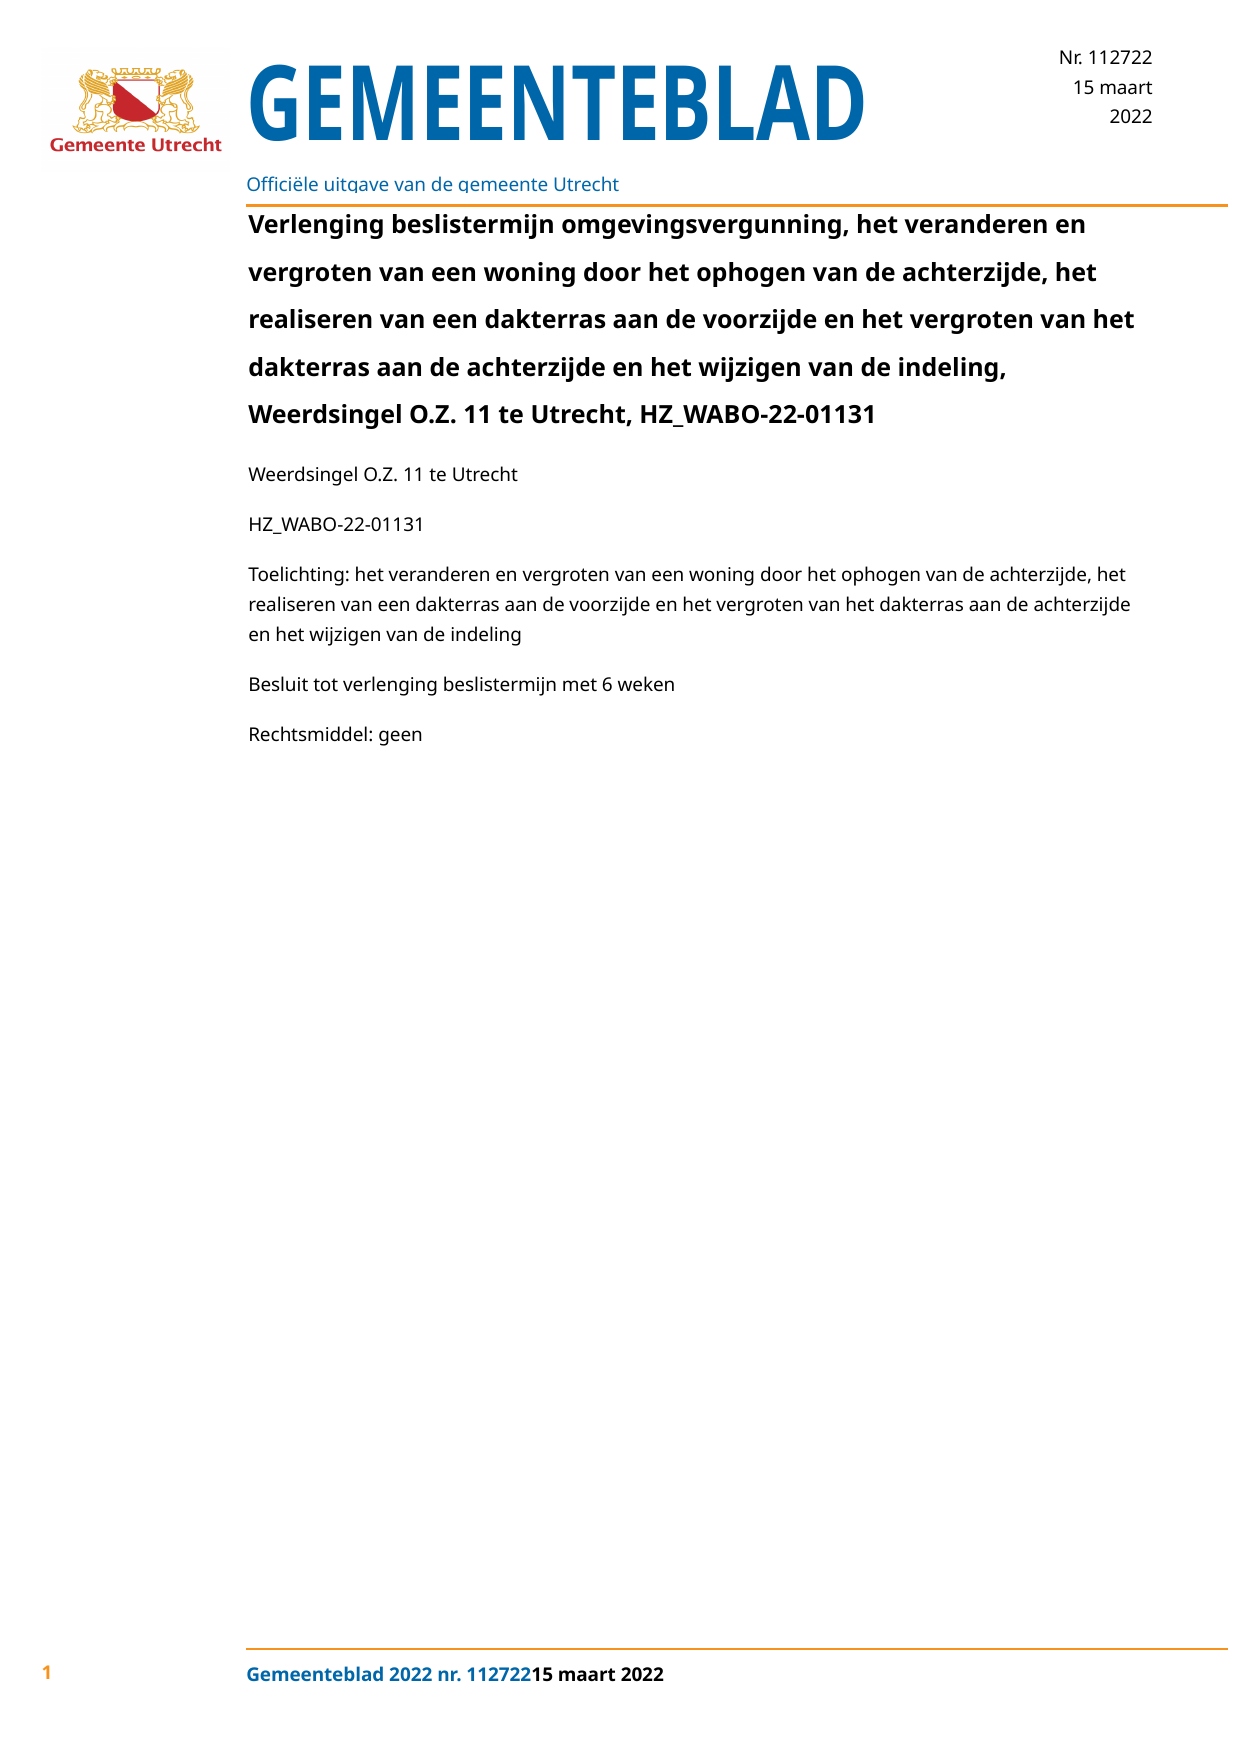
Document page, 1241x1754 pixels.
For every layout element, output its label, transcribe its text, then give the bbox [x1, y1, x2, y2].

picture [41, 47, 231, 172]
text HZ_WABO-22-01131 [248, 511, 1152, 537]
text Verlenging beslistermijn omgevingsvergunning, het veranderen en vergroten van een woning door het ophogen van de achterzijde, het realiseren van een dakterras aan de voorzijde en het vergroten van het dakterras aan de achterzijde en het wijzigen van de indeling, Weerdsingel O.Z. 11 te Utrecht, HZ_WABO-22-01131 [248, 207, 1152, 431]
text Toelichting: het veranderen en vergroten van een woning door het ophogen van de achterzijde, het realiseren van een dakterras aan de voorzijde en het vergroten van het dakterras aan de achterzijde en het wijzigen van de indeling [248, 562, 1152, 646]
text Rechtsmiddel: geen [248, 722, 1152, 747]
text Besluit tot verlenging beslistermijn met 6 weken [248, 671, 1152, 697]
text Weerdsingel O.Z. 11 te Utrecht [248, 461, 1152, 486]
